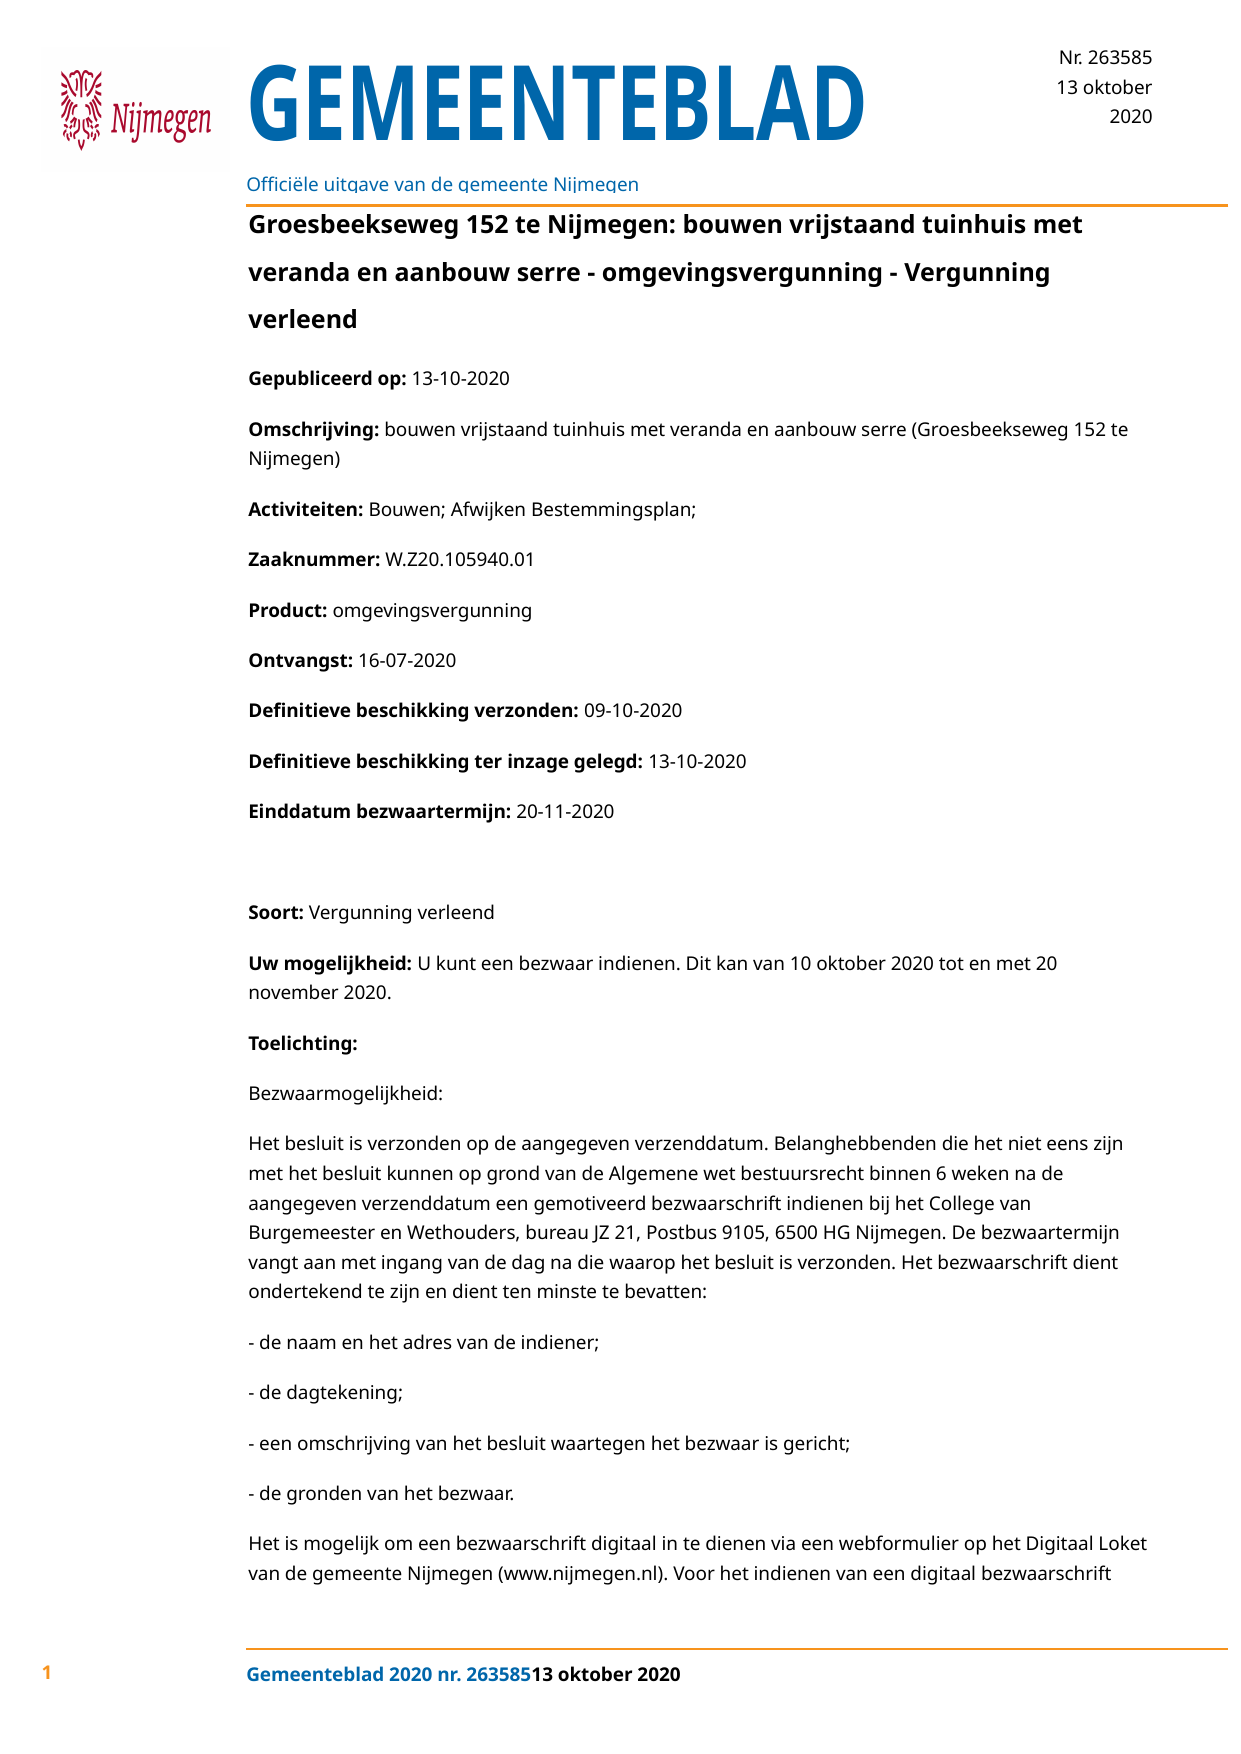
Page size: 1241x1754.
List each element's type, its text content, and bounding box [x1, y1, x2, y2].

text Product: omgevingsvergunning [248, 597, 1152, 622]
text Groesbeekseweg 152 te Nijmegen: bouwen vrijstaand tuinhuis met veranda en aanbouw serre - omgevingsvergunning - Vergunning verleend [248, 207, 1152, 336]
text Bezwaarmogelijkheid: [248, 1080, 1152, 1106]
text - de dagtekening; [248, 1379, 1152, 1405]
text - de gronden van het bezwaar. [248, 1480, 1152, 1506]
text Uw mogelijkheid: U kunt een bezwaar indienen. Dit kan van 10 oktober 2020 tot en met 20 november 2020. [248, 950, 1152, 1005]
picture [41, 47, 231, 172]
text Ontvangst: 16-07-2020 [248, 647, 1152, 673]
text Toelichting: [248, 1030, 1152, 1055]
text Het besluit is verzonden op de aangegeven verzenddatum. Belanghebbenden die het niet eens zijn met het besluit kunnen op grond van de Algemene wet bestuursrecht binnen 6 weken na de aangegeven verzenddatum een gemotiveerd bezwaarschrift indienen bij het College van Burgemeester en Wethouders, bureau JZ 21, Postbus 9105, 6500 HG Nijmegen. De bezwaartermijn vangt aan met ingang van de dag na die waarop het besluit is verzonden. Het bezwaarschrift dient ondertekend te zijn en dient ten minste te bevatten: [248, 1131, 1152, 1304]
text Gepubliceerd op: 13-10-2020 [248, 366, 1152, 391]
text Zaaknummer: W.Z20.105940.01 [248, 546, 1152, 572]
text - een omschrijving van het besluit waartegen het bezwaar is gericht; [248, 1430, 1152, 1455]
text Omschrijving: bouwen vrijstaand tuinhuis met veranda en aanbouw serre (Groesbeekseweg 152 te Nijmegen) [248, 416, 1152, 471]
text Soort: Vergunning verleend [248, 899, 1152, 925]
text Definitieve beschikking ter inzage gelegd: 13-10-2020 [248, 748, 1152, 774]
text - de naam en het adres van de indiener; [248, 1329, 1152, 1354]
text Activiteiten: Bouwen; Afwijken Bestemmingsplan; [248, 496, 1152, 522]
text Definitieve beschikking verzonden: 09-10-2020 [248, 698, 1152, 723]
text Het is mogelijk om een bezwaarschrift digitaal in te dienen via een webformulier op het Digitaal Loket van de gemeente Nijmegen (www.nijmegen.nl). Voor het indienen van een digitaal bezwaarschrift [248, 1531, 1152, 1586]
text Einddatum bezwaartermijn: 20-11-2020 [248, 798, 1152, 824]
